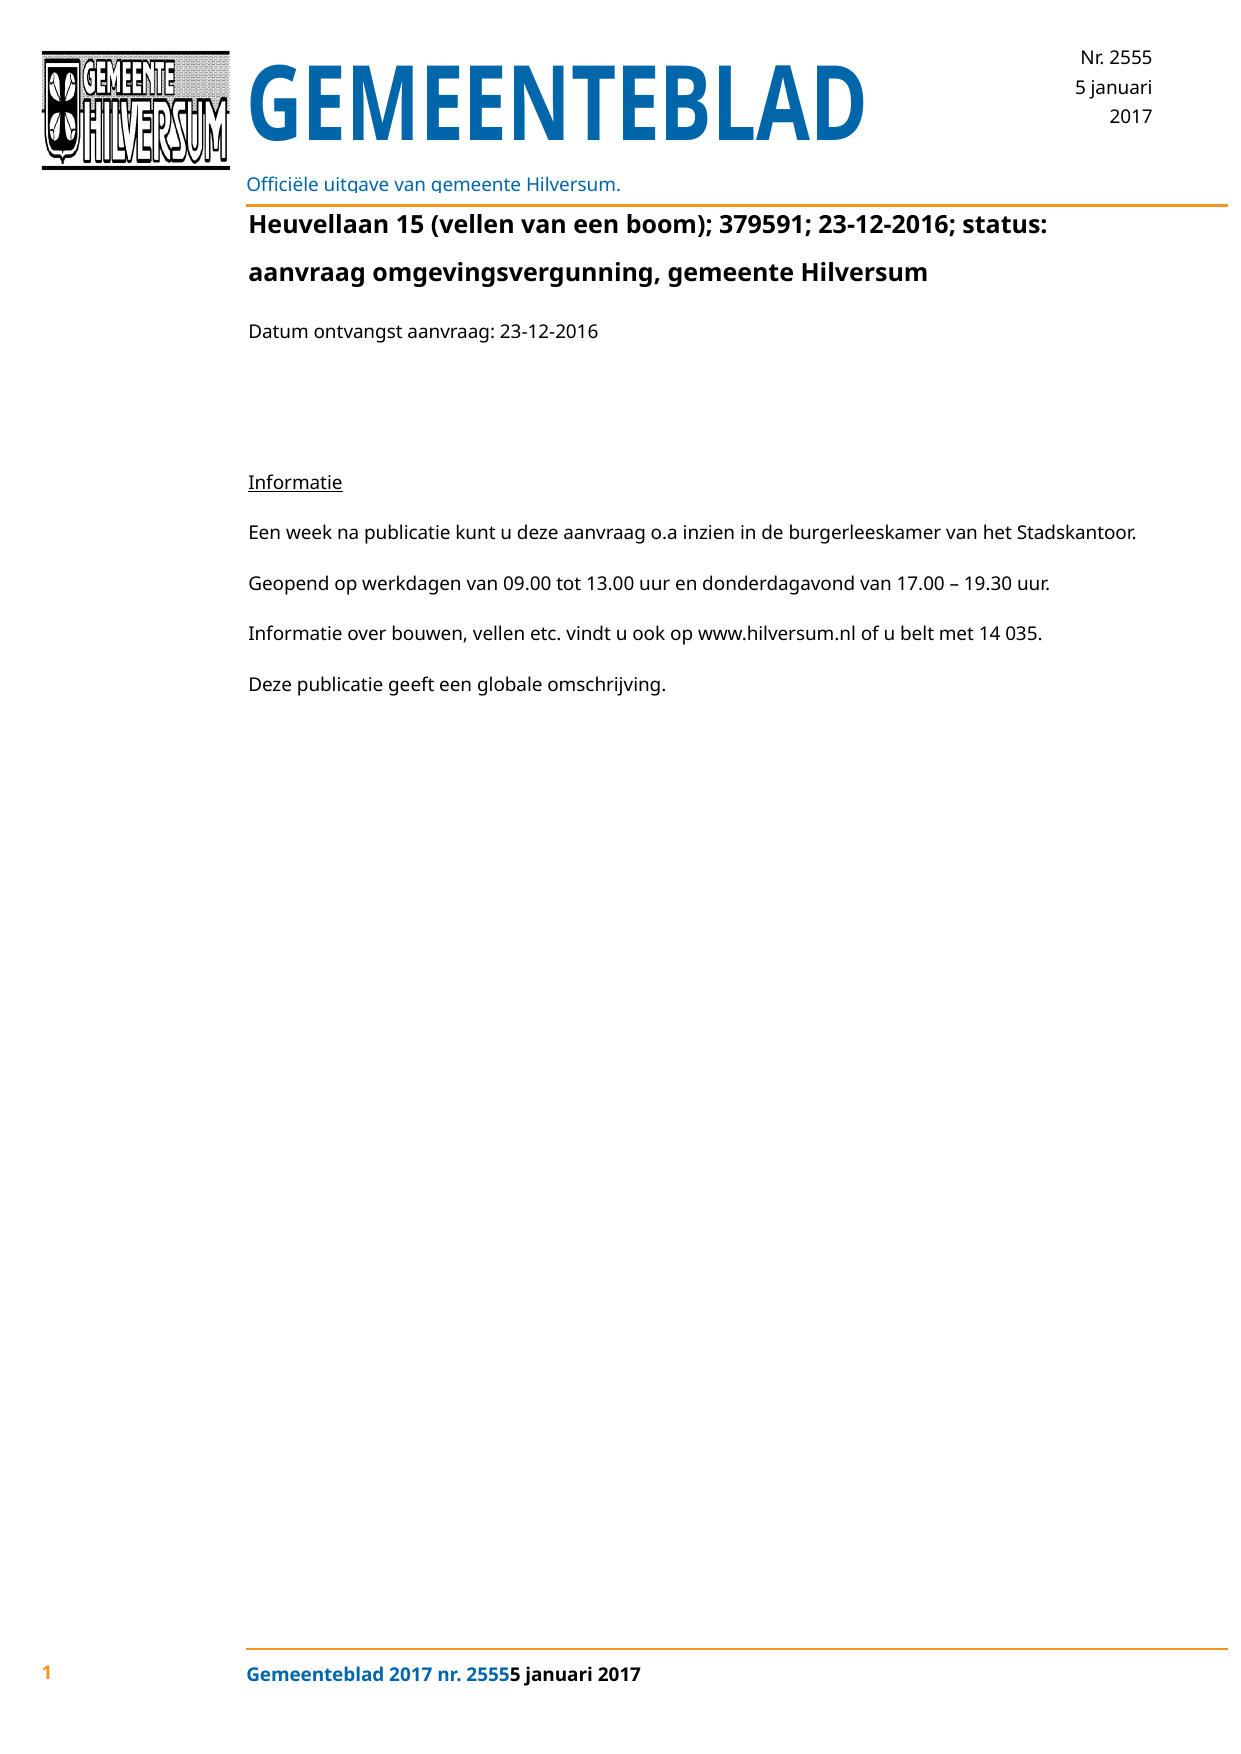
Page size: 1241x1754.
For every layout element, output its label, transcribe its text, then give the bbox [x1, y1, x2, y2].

text Een week na publicatie kunt u deze aanvraag o.a inzien in de burgerleeskamer van het Stadskantoor. [248, 519, 1152, 545]
text Heuvellaan 15 (vellen van een boom); 379591; 23-12-2016; status: aanvraag omgevingsvergunning, gemeente Hilversum [248, 207, 1152, 288]
picture [41, 47, 231, 172]
text Deze publicatie geeft een globale omschrijving. [248, 671, 1152, 697]
text Datum ontvangst aanvraag: 23-12-2016 [248, 318, 1152, 344]
text Informatie over bouwen, vellen etc. vindt u ook op www.hilversum.nl of u belt met 14 035. [248, 620, 1152, 646]
text Informatie [248, 469, 1152, 495]
text Geopend op werkdagen van 09.00 tot 13.00 uur en donderdagavond van 17.00 – 19.30 uur. [248, 570, 1152, 596]
